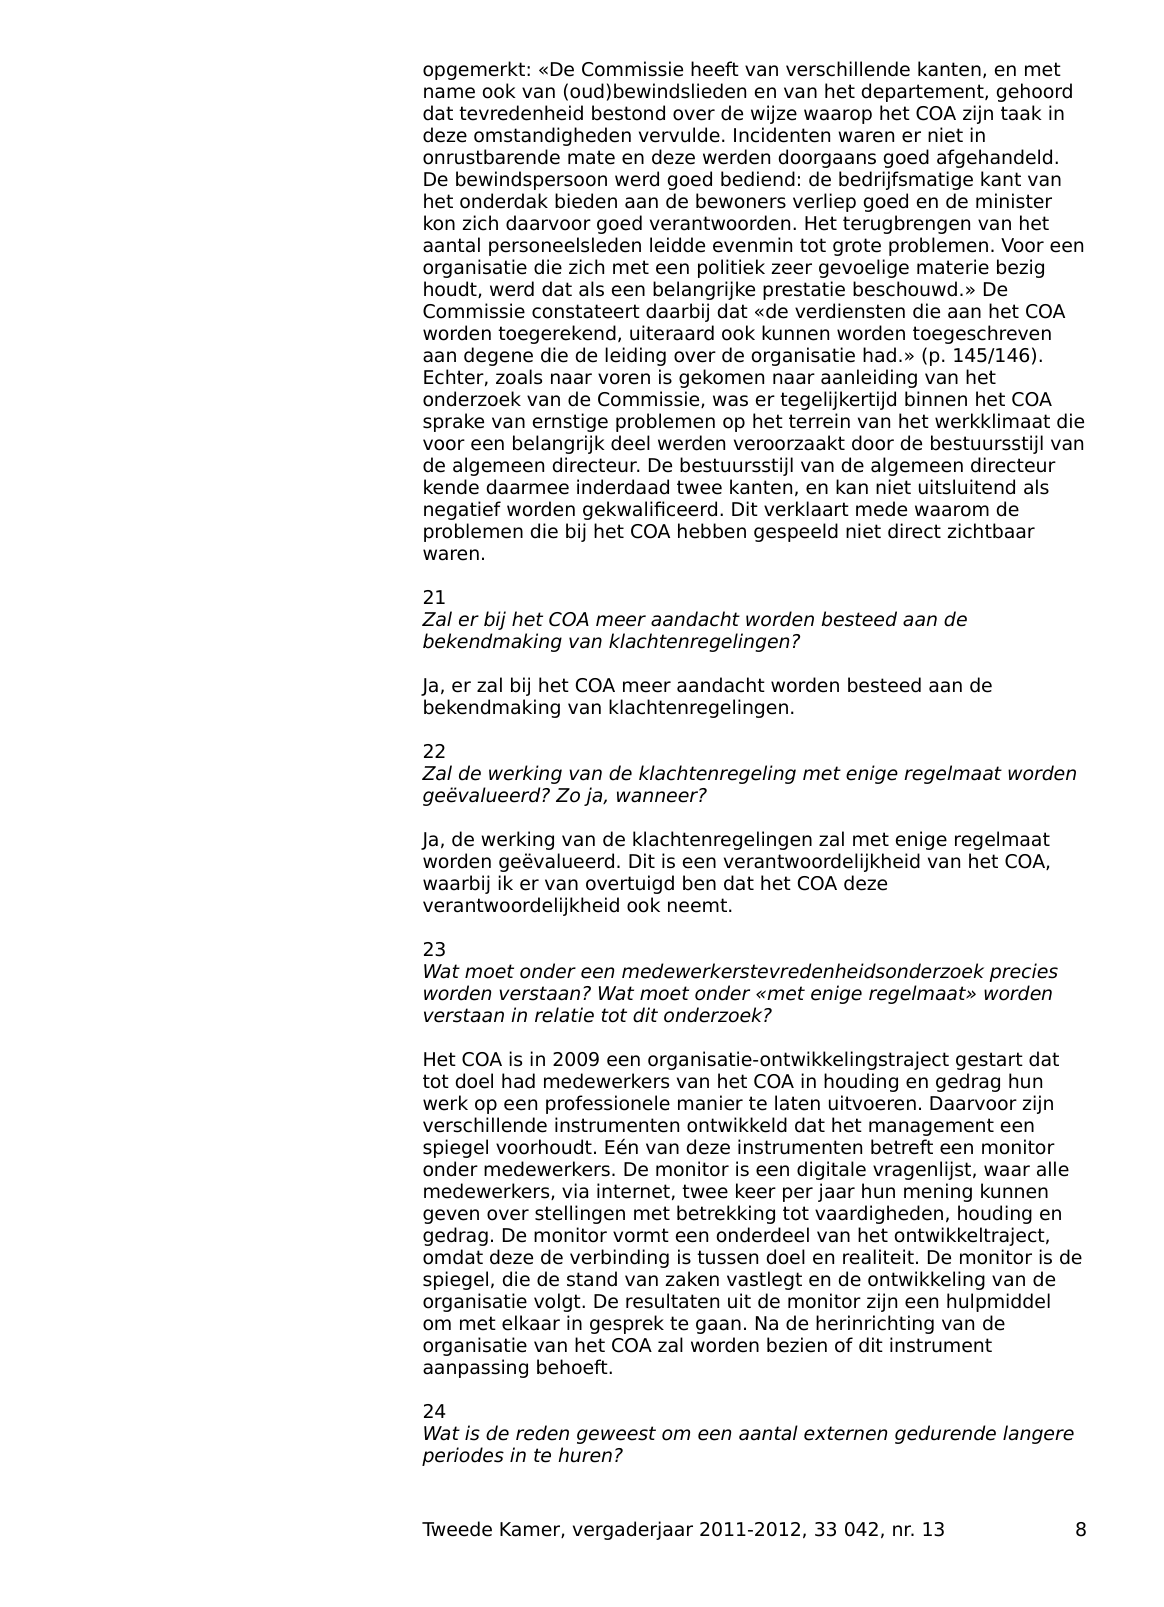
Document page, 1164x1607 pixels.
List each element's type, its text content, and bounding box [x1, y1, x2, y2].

text Zal de werking van de klachtenregeling met enige regelmaat worden geëvalueerd? Zo ja, wanneer? [422, 763, 1087, 807]
text Ja, de werking van de klachtenregelingen zal met enige regelmaat worden geëvalueerd. Dit is een verantwoordelijkheid van het COA, waarbij ik er van overtuigd ben dat het COA deze verantwoordelijkheid ook neemt. [422, 829, 1087, 917]
text 24 [422, 1401, 1087, 1423]
text Ja, er zal bij het COA meer aandacht worden besteed aan de bekendmaking van klachtenregelingen. [422, 675, 1087, 719]
text 21 [422, 587, 1087, 609]
text worden toegerekend, uiteraard ook kunnen worden toegeschreven aan degene die de leiding over de organisatie had.» (p. 145/146). Echter, zoals naar voren is gekomen naar aanleiding van het onderzoek van de Commissie, was er tegelijkertijd binnen het COA sprake van ernstige problemen op het terrein van het werkklimaat die voor een belangrijk deel werden veroorzaakt door de bestuursstijl van de algemeen directeur. De bestuursstijl van de algemeen directeur kende daarmee inderdaad twee kanten, en kan niet uitsluitend als negatief worden gekwalificeerd. Dit verklaart mede waarom de problemen die bij het COA hebben gespeeld niet direct zichtbaar waren. [422, 323, 1087, 564]
text Het COA is in 2009 een organisatie-ontwikkelingstraject gestart dat tot doel had medewerkers van het COA in houding en gedrag hun werk op een professionele manier te laten uitvoeren. Daarvoor zijn verschillende instrumenten ontwikkeld dat het management een spiegel voorhoudt. Eén van deze instrumenten betreft een monitor onder medewerkers. De monitor is een digitale vragenlijst, waar alle medewerkers, via internet, twee keer per jaar hun mening kunnen geven over stellingen met betrekking tot vaardigheden, houding en gedrag. De monitor vormt een onderdeel van het ontwikkeltraject, omdat deze de verbinding is tussen doel en realiteit. De monitor is de spiegel, die de stand van zaken vastlegt en de ontwikkeling van de organisatie volgt. De resultaten uit de monitor zijn een hulpmiddel om met elkaar in gesprek te gaan. Na de herinrichting van de organisatie van het COA zal worden bezien of dit instrument aanpassing behoeft. [422, 1049, 1087, 1379]
text Wat is de reden geweest om een aantal externen gedurende langere periodes in te huren? [422, 1423, 1087, 1467]
text Wat moet onder een medewerkerstevredenheidsonderzoek precies worden verstaan? Wat moet onder «met enige regelmaat» worden verstaan in relatie tot dit onderzoek? [422, 961, 1087, 1027]
text Zal er bij het COA meer aandacht worden besteed aan de bekendmaking van klachtenregelingen? [422, 609, 1087, 653]
text opgemerkt: «De Commissie heeft van verschillende kanten, en met name ook van (oud)bewindslieden en van het departement, gehoord dat tevredenheid bestond over de wijze waarop het COA zijn taak in deze omstandigheden vervulde. Incidenten waren er niet in onrustbarende mate en deze werden doorgaans goed afgehandeld. De bewindspersoon werd goed bediend: de bedrijfsmatige kant van het onderdak bieden aan de bewoners verliep goed en de minister kon zich daarvoor goed verantwoorden. Het terugbrengen van het aantal personeelsleden leidde evenmin tot grote problemen. Voor een organisatie die zich met een politiek zeer gevoelige materie bezig houdt, werd dat als een belangrijke prestatie beschouwd.» De Commissie constateert daarbij dat «de verdiensten die aan het COA [422, 59, 1087, 323]
text 23 [422, 939, 1087, 961]
text 22 [422, 741, 1087, 763]
